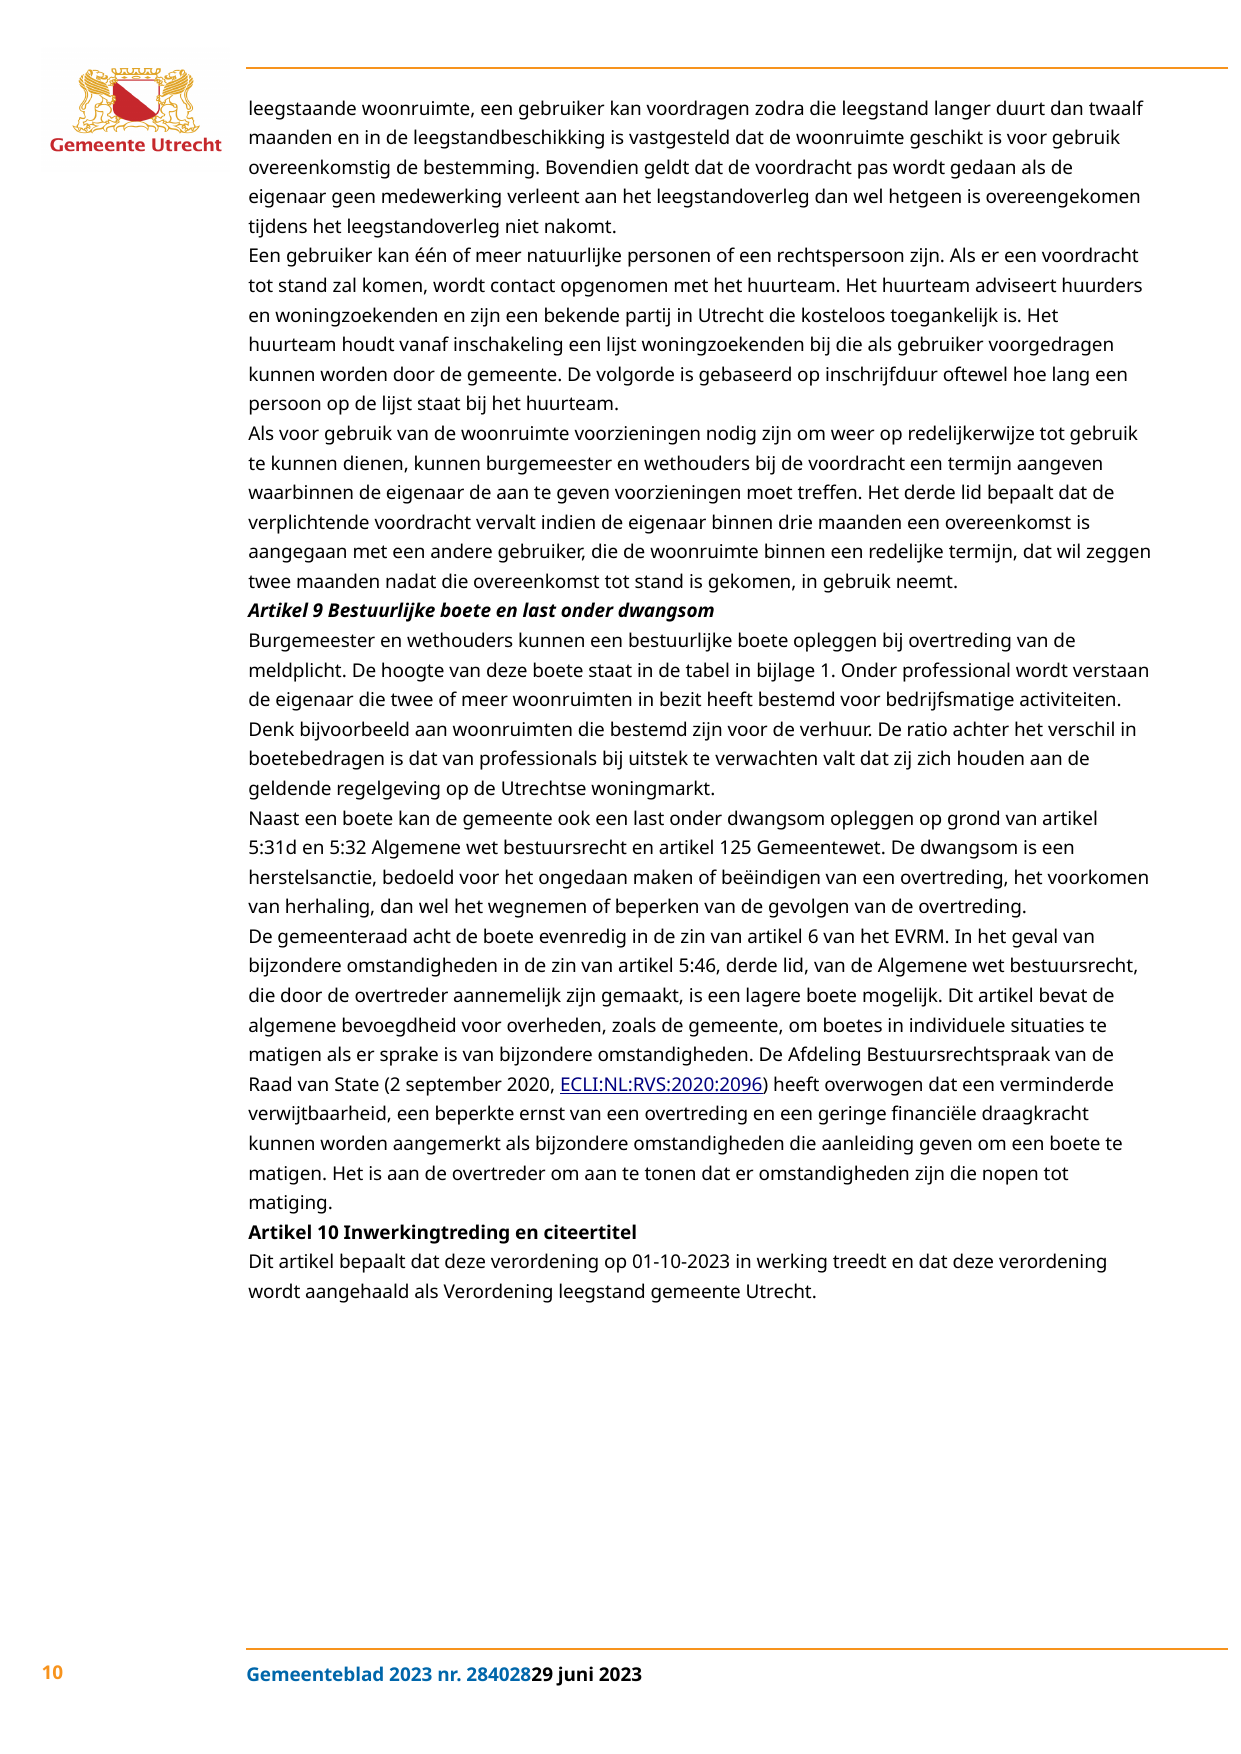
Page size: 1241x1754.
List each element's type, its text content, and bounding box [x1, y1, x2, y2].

picture [41, 47, 231, 172]
text leegstaande woonruimte, een gebruiker kan voordragen zodra die leegstand langer duurt dan twaalf maanden en in de leegstandbeschikking is vastgesteld dat de woonruimte geschikt is voor gebruik overeenkomstig de bestemming. Bovendien geldt dat de voordracht pas wordt gedaan als de eigenaar geen medewerking verleent aan het leegstandoverleg dan wel hetgeen is overeengekomen tijdens het leegstandoverleg niet nakomt. [248, 95, 1152, 239]
text Artikel 9 Bestuurlijke boete en last onder dwangsom [248, 598, 1152, 623]
text Artikel 10 Inwerkingtreding en citeertitel [248, 1219, 1152, 1245]
text Naast een boete kan de gemeente ook een last onder dwangsom opleggen op grond van artikel 5:31d en 5:32 Algemene wet bestuursrecht en artikel 125 Gemeentewet. De dwangsom is een herstelsanctie, bedoeld voor het ongedaan maken of beëindigen van een overtreding, het voorkomen van herhaling, dan wel het wegnemen of beperken van de gevolgen van de overtreding. [248, 805, 1152, 919]
text Burgemeester en wethouders kunnen een bestuurlijke boete opleggen bij overtreding van de meldplicht. De hoogte van deze boete staat in de tabel in bijlage 1. Onder professional wordt verstaan de eigenaar die twee of meer woonruimten in bezit heeft bestemd voor bedrijfsmatige activiteiten. Denk bijvoorbeeld aan woonruimten die bestemd zijn voor de verhuur. De ratio achter het verschil in boetebedragen is dat van professionals bij uitstek te verwachten valt dat zij zich houden aan de geldende regelgeving op de Utrechtse woningmarkt. [248, 627, 1152, 801]
text Een gebruiker kan één of meer natuurlijke personen of een rechtspersoon zijn. Als er een voordracht tot stand zal komen, wordt contact opgenomen met het huurteam. Het huurteam adviseert huurders en woningzoekenden en zijn een bekende partij in Utrecht die kosteloos toegankelijk is. Het huurteam houdt vanaf inschakeling een lijst woningzoekenden bij die als gebruiker voorgedragen kunnen worden door de gemeente. De volgorde is gebaseerd op inschrijfduur oftewel hoe lang een persoon op de lijst staat bij het huurteam. [248, 243, 1152, 416]
text Dit artikel bepaalt dat deze verordening op 01-10-2023 in werking treedt en dat deze verordening wordt aangehaald als Verordening leegstand gemeente Utrecht. [248, 1248, 1152, 1304]
text De gemeenteraad acht de boete evenredig in de zin van artikel 6 van het EVRM. In het geval van bijzondere omstandigheden in de zin van artikel 5:46, derde lid, van de Algemene wet bestuursrecht, die door de overtreder aannemelijk zijn gemaakt, is een lagere boete mogelijk. Dit artikel bevat de algemene bevoegdheid voor overheden, zoals de gemeente, om boetes in individuele situaties te matigen als er sprake is van bijzondere omstandigheden. De Afdeling Bestuursrechtspraak van de Raad van State (2 september 2020, ECLI:NL:RVS:2020:2096) heeft overwogen dat een verminderde verwijtbaarheid, een beperkte ernst van een overtreding en een geringe financiële draagkracht kunnen worden aangemerkt als bijzondere omstandigheden die aanleiding geven om een boete te matigen. Het is aan de overtreder om aan te tonen dat er omstandigheden zijn die nopen tot matiging. [248, 923, 1152, 1215]
text Als voor gebruik van de woonruimte voorzieningen nodig zijn om weer op redelijkerwijze tot gebruik te kunnen dienen, kunnen burgemeester en wethouders bij de voordracht een termijn aangeven waarbinnen de eigenaar de aan te geven voorzieningen moet treffen. Het derde lid bepaalt dat de verplichtende voordracht vervalt indien de eigenaar binnen drie maanden een overeenkomst is aangegaan met een andere gebruiker, die de woonruimte binnen een redelijke termijn, dat wil zeggen twee maanden nadat die overeenkomst tot stand is gekomen, in gebruik neemt. [248, 420, 1152, 594]
